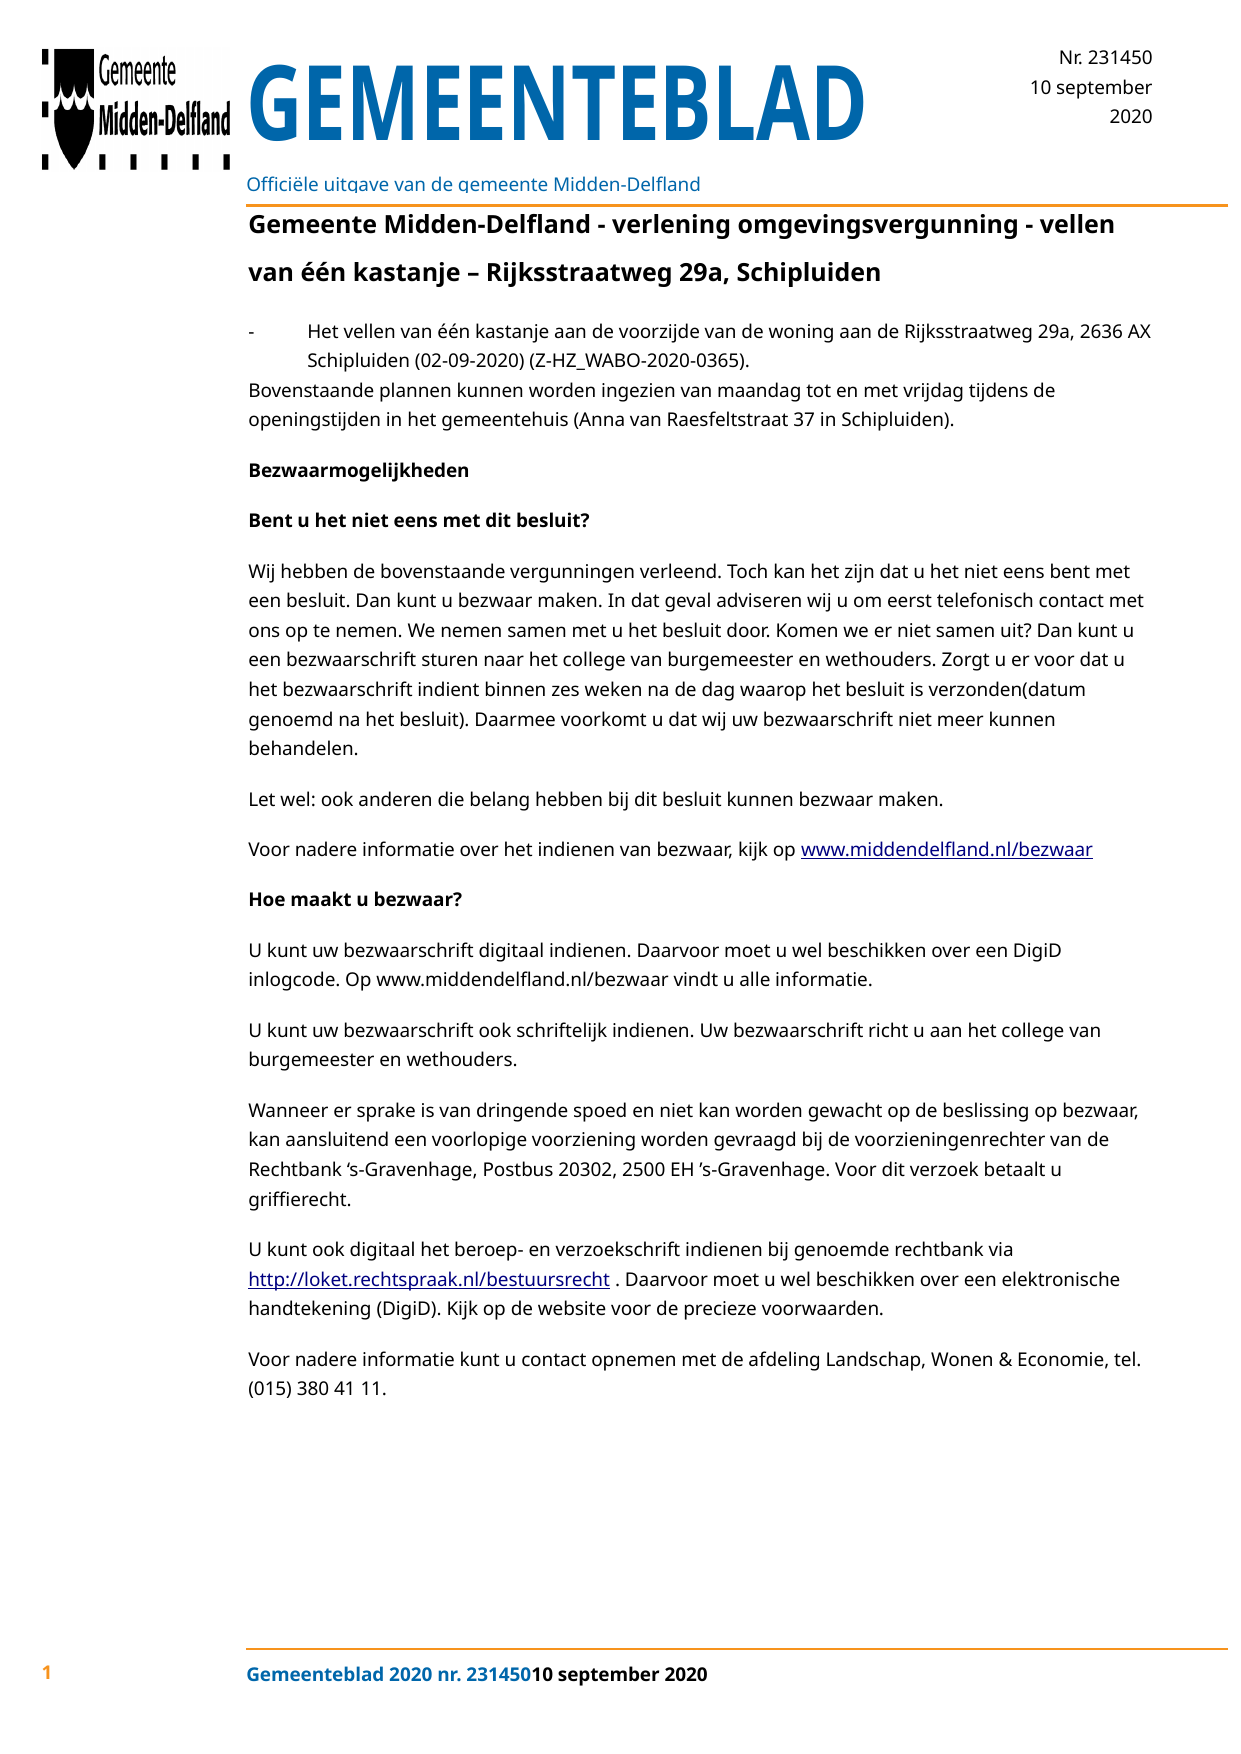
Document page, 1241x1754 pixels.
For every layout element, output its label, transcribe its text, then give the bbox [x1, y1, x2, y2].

text Voor nadere informatie kunt u contact opnemen met de afdeling Landschap, Wonen & Economie, tel. (015) 380 41 11. [248, 1346, 1152, 1401]
text Voor nadere informatie over het indienen van bezwaar, kijk op www.middendelfland.nl/bezwaar [248, 836, 1152, 862]
text Bezwaarmogelijkheden [248, 457, 1152, 483]
text Bovenstaande plannen kunnen worden ingezien van maandag tot en met vrijdag tijdens de openingstijden in het gemeentehuis (Anna van Raesfeltstraat 37 in Schipluiden). [248, 377, 1152, 432]
text Let wel: ook anderen die belang hebben bij dit besluit kunnen bezwaar maken. [248, 786, 1152, 812]
text Hoe maakt u bezwaar? [248, 887, 1152, 912]
text Bent u het niet eens met dit besluit? [248, 507, 1152, 533]
text Wanneer er sprake is van dringende spoed en niet kan worden gewacht op de beslissing op bezwaar, kan aansluitend een voorlopige voorziening worden gevraagd bij de voorzieningenrechter van de Rechtbank ‘s-Gravenhage, Postbus 20302, 2500 EH ’s-Gravenhage. Voor dit verzoek betaalt u griffierecht. [248, 1097, 1152, 1212]
text Wij hebben de bovenstaande vergunningen verleend. Toch kan het zijn dat u het niet eens bent met een besluit. Dan kunt u bezwaar maken. In dat geval adviseren wij u om eerst telefonisch contact met ons op te nemen. We nemen samen met u het besluit door. Komen we er niet samen uit? Dan kunt u een bezwaarschrift sturen naar het college van burgemeester en wethouders. Zorgt u er voor dat u het bezwaarschrift indient binnen zes weken na de dag waarop het besluit is verzonden(datum genoemd na het besluit). Daarmee voorkomt u dat wij uw bezwaarschrift niet meer kunnen behandelen. [248, 558, 1152, 761]
list Het vellen van één kastanje aan de voorzijde van de woning aan de Rijksstraatweg 29a, 2636 AX Schipluiden (02-09-2020) (Z-HZ_WABO-2020-0365). [248, 318, 1152, 373]
text Gemeente Midden-Delfland - verlening omgevingsvergunning - vellen van één kastanje – Rijksstraatweg 29a, Schipluiden [248, 207, 1152, 288]
text U kunt ook digitaal het beroep- en verzoekschrift indienen bij genoemde rechtbank via http://loket.rechtspraak.nl/bestuursrecht . Daarvoor moet u wel beschikken over een elektronische handtekening (DigiD). Kijk op de website voor de precieze voorwaarden. [248, 1236, 1152, 1321]
text U kunt uw bezwaarschrift ook schriftelijk indienen. Uw bezwaarschrift richt u aan het college van burgemeester en wethouders. [248, 1017, 1152, 1072]
picture [41, 47, 231, 172]
text U kunt uw bezwaarschrift digitaal indienen. Daarvoor moet u wel beschikken over een DigiD inlogcode. Op www.middendelfland.nl/bezwaar vindt u alle informatie. [248, 937, 1152, 992]
